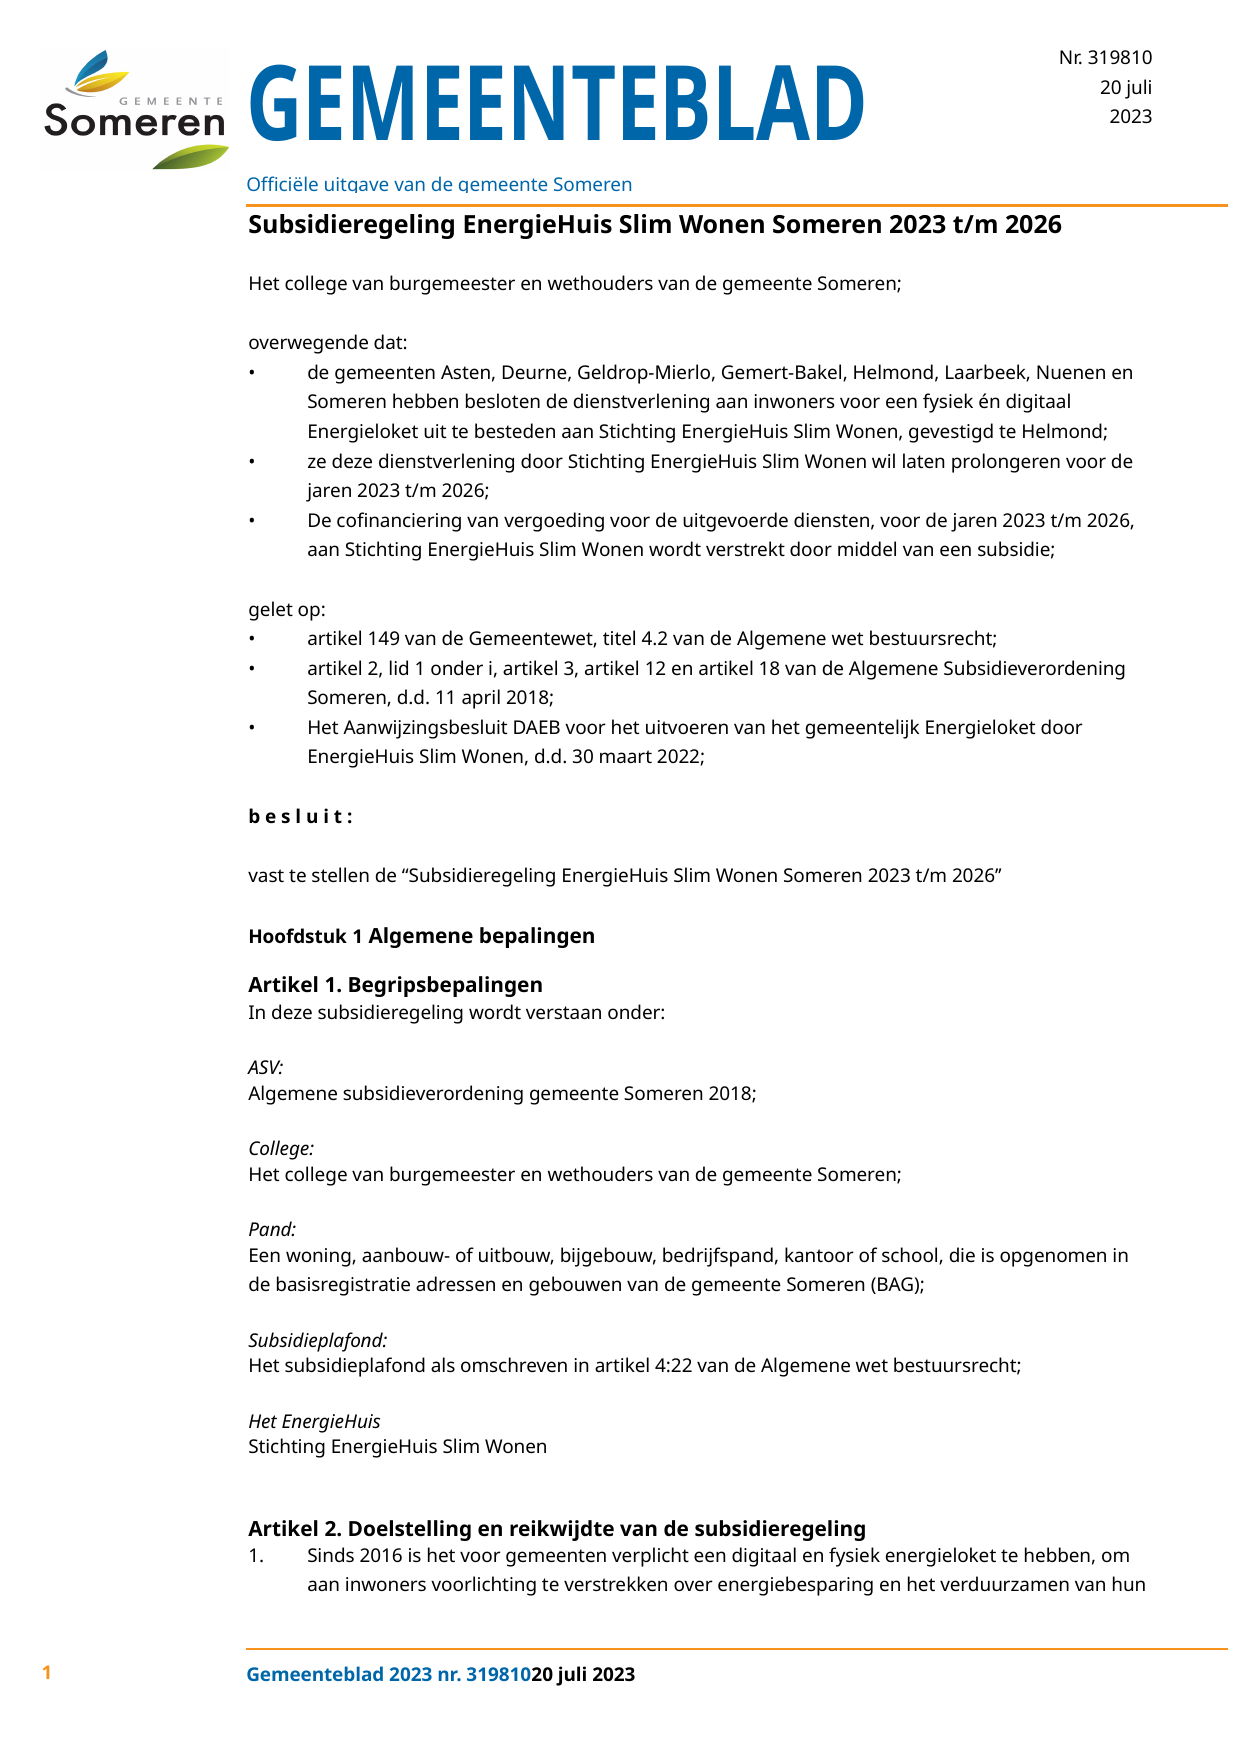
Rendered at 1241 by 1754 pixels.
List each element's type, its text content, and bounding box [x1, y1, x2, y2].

text Het subsidieplafond als omschreven in artikel 4:22 van de Algemene wet bestuursrecht; [248, 1353, 1152, 1378]
list artikel 2, lid 1 onder i, artikel 3, artikel 12 en artikel 18 van de Algemene Subsidieverordening Someren, d.d. 11 april 2018; [248, 655, 1152, 710]
text ASV: [248, 1054, 1152, 1080]
text Subsidieregeling EnergieHuis Slim Wonen Someren 2023 t/m 2026 [248, 207, 1152, 241]
text b e s l u i t : [248, 803, 1152, 828]
picture [41, 47, 231, 172]
text Het EnergieHuis [248, 1408, 1152, 1434]
text Artikel 2. Doelstelling en reikwijdte van de subsidieregeling [248, 1514, 1152, 1542]
text vast te stellen de “Subsidieregeling EnergieHuis Slim Wonen Someren 2023 t/m 2026’’ [248, 862, 1152, 888]
text Artikel 1. Begripsbepalingen [248, 970, 1152, 999]
text Pand: [248, 1216, 1152, 1242]
text Subsidieplafond: [248, 1327, 1152, 1353]
list de gemeenten Asten, Deurne, Geldrop-Mierlo, Gemert-Bakel, Helmond, Laarbeek, Nuenen en Someren hebben besloten de dienstverlening aan inwoners voor een fysiek én digitaal Energieloket uit te besteden aan Stichting EnergieHuis Slim Wonen, gevestigd te Helmond; [248, 359, 1152, 444]
list Het Aanwijzingsbesluit DAEB voor het uitvoeren van het gemeentelijk Energieloket door EnergieHuis Slim Wonen, d.d. 30 maart 2022; [248, 714, 1152, 769]
list ze deze dienstverlening door Stichting EnergieHuis Slim Wonen wil laten prolongeren voor de jaren 2023 t/m 2026; [248, 448, 1152, 503]
text Het college van burgemeester en wethouders van de gemeente Someren; [248, 1161, 1152, 1187]
text Stichting EnergieHuis Slim Wonen [248, 1434, 1152, 1459]
text College: [248, 1135, 1152, 1161]
text overwegende dat: [248, 329, 1152, 355]
list De cofinanciering van vergoeding voor de uitgevoerde diensten, voor de jaren 2023 t/m 2026, aan Stichting EnergieHuis Slim Wonen wordt verstrekt door middel van een subsidie; [248, 507, 1152, 562]
text Het college van burgemeester en wethouders van de gemeente Someren; [248, 270, 1152, 296]
text Een woning, aanbouw- of uitbouw, bijgebouw, bedrijfspand, kantoor of school, die is opgenomen in de basisregistratie adressen en gebouwen van de gemeente Someren (BAG); [248, 1242, 1152, 1297]
text In deze subsidieregeling wordt verstaan onder: [248, 999, 1152, 1024]
list Sinds 2016 is het voor gemeenten verplicht een digitaal en fysiek energieloket te hebben, om aan inwoners voorlichting te verstrekken over energiebesparing en het verduurzamen van hun [248, 1542, 1152, 1597]
text gelet op: [248, 596, 1152, 621]
list artikel 149 van de Gemeentewet, titel 4.2 van de Algemene wet bestuursrecht; [248, 625, 1152, 651]
text Algemene subsidieverordening gemeente Someren 2018; [248, 1080, 1152, 1106]
text Hoofdstuk 1 Algemene bepalingen [248, 921, 1152, 949]
